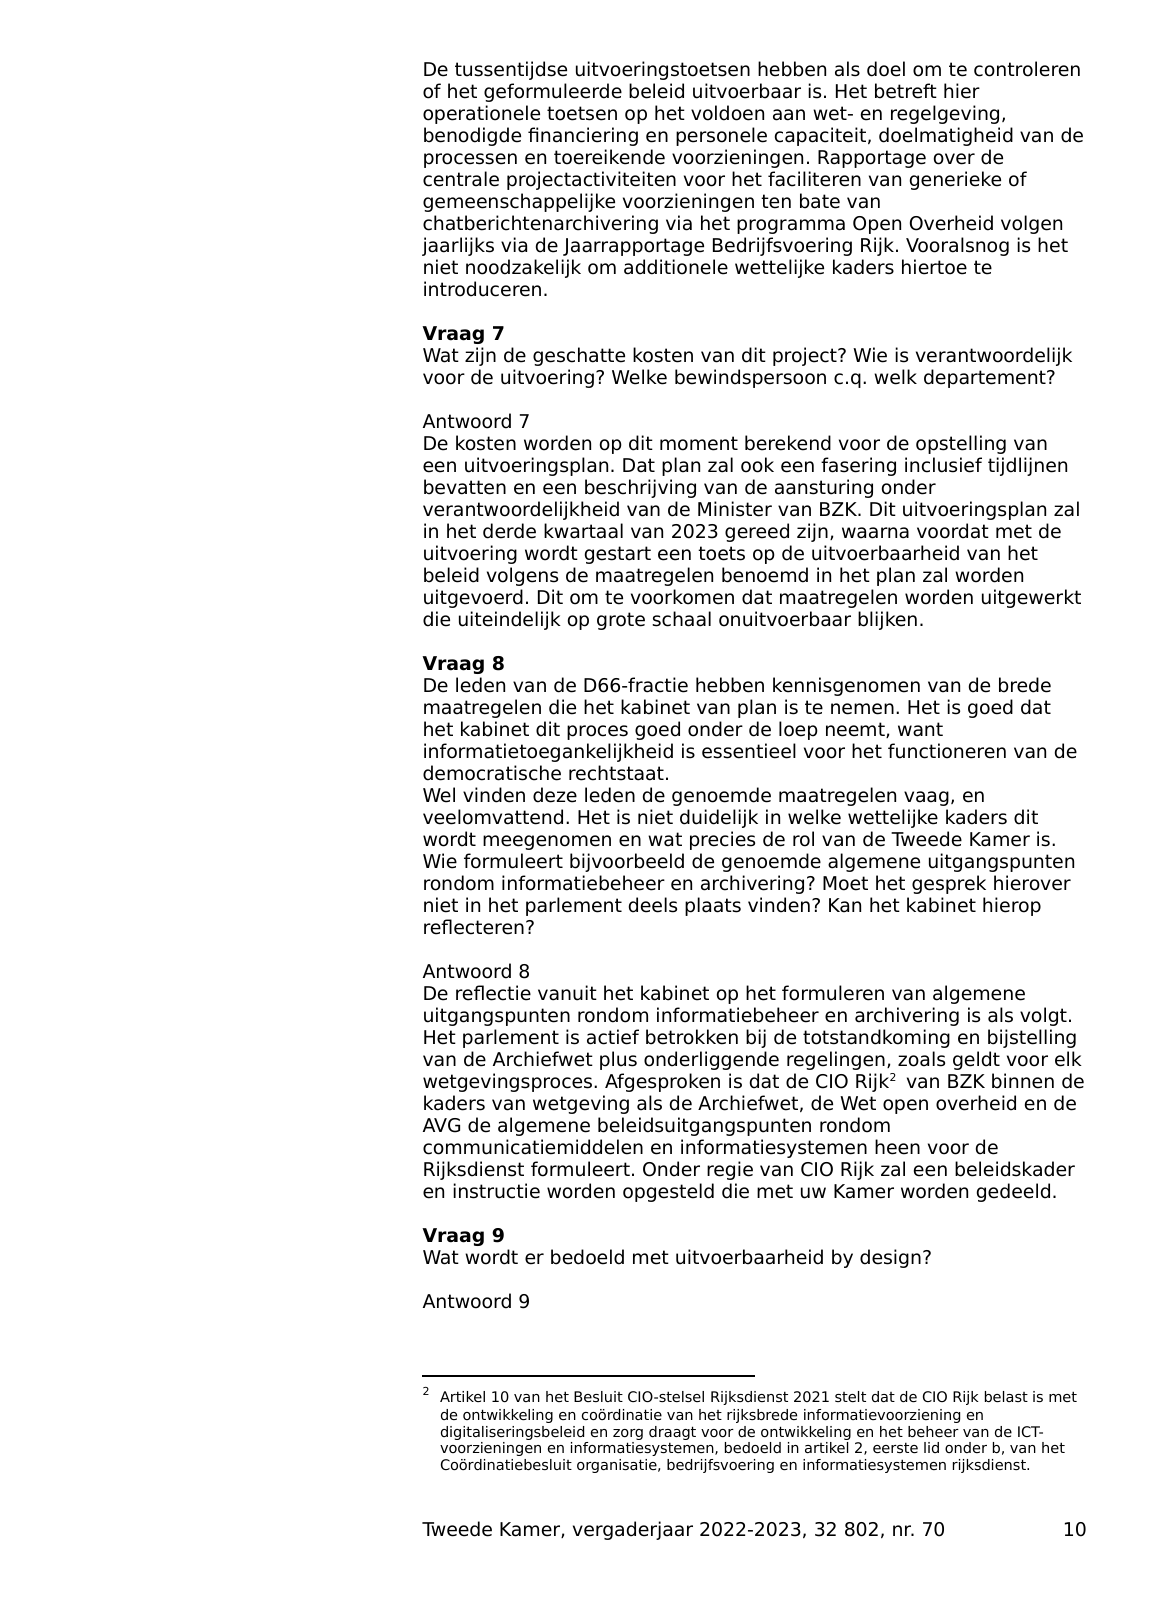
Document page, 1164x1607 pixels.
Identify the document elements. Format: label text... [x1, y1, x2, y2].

text Wat zijn de geschatte kosten van dit project? Wie is verantwoordelijk voor de uitvoering? Welke bewindspersoon c.q. welk departement? [422, 345, 1087, 389]
text De leden van de D66-fractie hebben kennisgenomen van de brede maatregelen die het kabinet van plan is te nemen. Het is goed dat het kabinet dit proces goed onder de loep neemt, want informatietoegankelijkheid is essentieel voor het functioneren van de democratische rechtstaat. [422, 675, 1087, 785]
text Antwoord 7 [422, 411, 1087, 433]
text Antwoord 9 [422, 1291, 1087, 1313]
text Vraag 9 [422, 1225, 1087, 1247]
text De reflectie vanuit het kabinet op het formuleren van algemene uitgangspunten rondom informatiebeheer en archivering is als volgt. Het parlement is actief betrokken bij de totstandkoming en bijstelling van de Archiefwet plus onderliggende regelingen, zoals geldt voor elk wetgevingsproces. Afgesproken is dat de CIO Rijk van BZK binnen de kaders van wetgeving als de Archiefwet, de Wet open overheid en de AVG de algemene beleidsuitgangspunten rondom communicatiemiddelen en informatiesystemen heen voor de Rijksdienst formuleert. Onder regie van CIO Rijk zal een beleidskader en instructie worden opgesteld die met uw Kamer worden gedeeld. [422, 983, 1087, 1203]
text De kosten worden op dit moment berekend voor de opstelling van een uitvoeringsplan. Dat plan zal ook een fasering inclusief tijdlijnen bevatten en een beschrijving van de aansturing onder verantwoordelijkheid van de Minister van BZK. Dit uitvoeringsplan zal in het derde kwartaal van 2023 gereed zijn, waarna voordat met de uitvoering wordt gestart een toets op de uitvoerbaarheid van het beleid volgens de maatregelen benoemd in het plan zal worden uitgevoerd. Dit om te voorkomen dat maatregelen worden uitgewerkt die uiteindelijk op grote schaal onuitvoerbaar blijken. [422, 433, 1087, 631]
text Antwoord 8 [422, 961, 1087, 983]
text Wel vinden deze leden de genoemde maatregelen vaag, en veelomvattend. Het is niet duidelijk in welke wettelijke kaders dit wordt meegenomen en wat precies de rol van de Tweede Kamer is. Wie formuleert bijvoorbeeld de genoemde algemene uitgangspunten rondom informatiebeheer en archivering? Moet het gesprek hierover niet in het parlement deels plaats vinden? Kan het kabinet hierop reflecteren? [422, 785, 1087, 939]
text De tussentijdse uitvoeringstoetsen hebben als doel om te controleren of het geformuleerde beleid uitvoerbaar is. Het betreft hier operationele toetsen op het voldoen aan wet- en regelgeving, benodigde financiering en personele capaciteit, doelmatigheid van de processen en toereikende voorzieningen. Rapportage over de centrale projectactiviteiten voor het faciliteren van generieke of gemeenschappelijke voorzieningen ten bate van chatberichtenarchivering via het programma Open Overheid volgen jaarlijks via de Jaarrapportage Bedrijfsvoering Rijk. Vooralsnog is het niet noodzakelijk om additionele wettelijke kaders hiertoe te introduceren. [422, 59, 1087, 301]
text Wat wordt er bedoeld met uitvoerbaarheid by design? [422, 1247, 1087, 1269]
text Artikel 10 van het Besluit CIO-stelsel Rijksdienst 2021 stelt dat de CIO Rijk belast is met de ontwikkeling en coördinatie van het rijksbrede informatievoorziening en digitaliseringsbeleid en zorg draagt voor de ontwikkeling en het beheer van de ICT-voorzieningen en informatiesystemen, bedoeld in artikel 2, eerste lid onder b, van het Coördinatiebesluit organisatie, bedrijfsvoering en informatiesystemen rijksdienst. [422, 1385, 1087, 1474]
text Vraag 8 [422, 653, 1087, 675]
text Vraag 7 [422, 323, 1087, 345]
